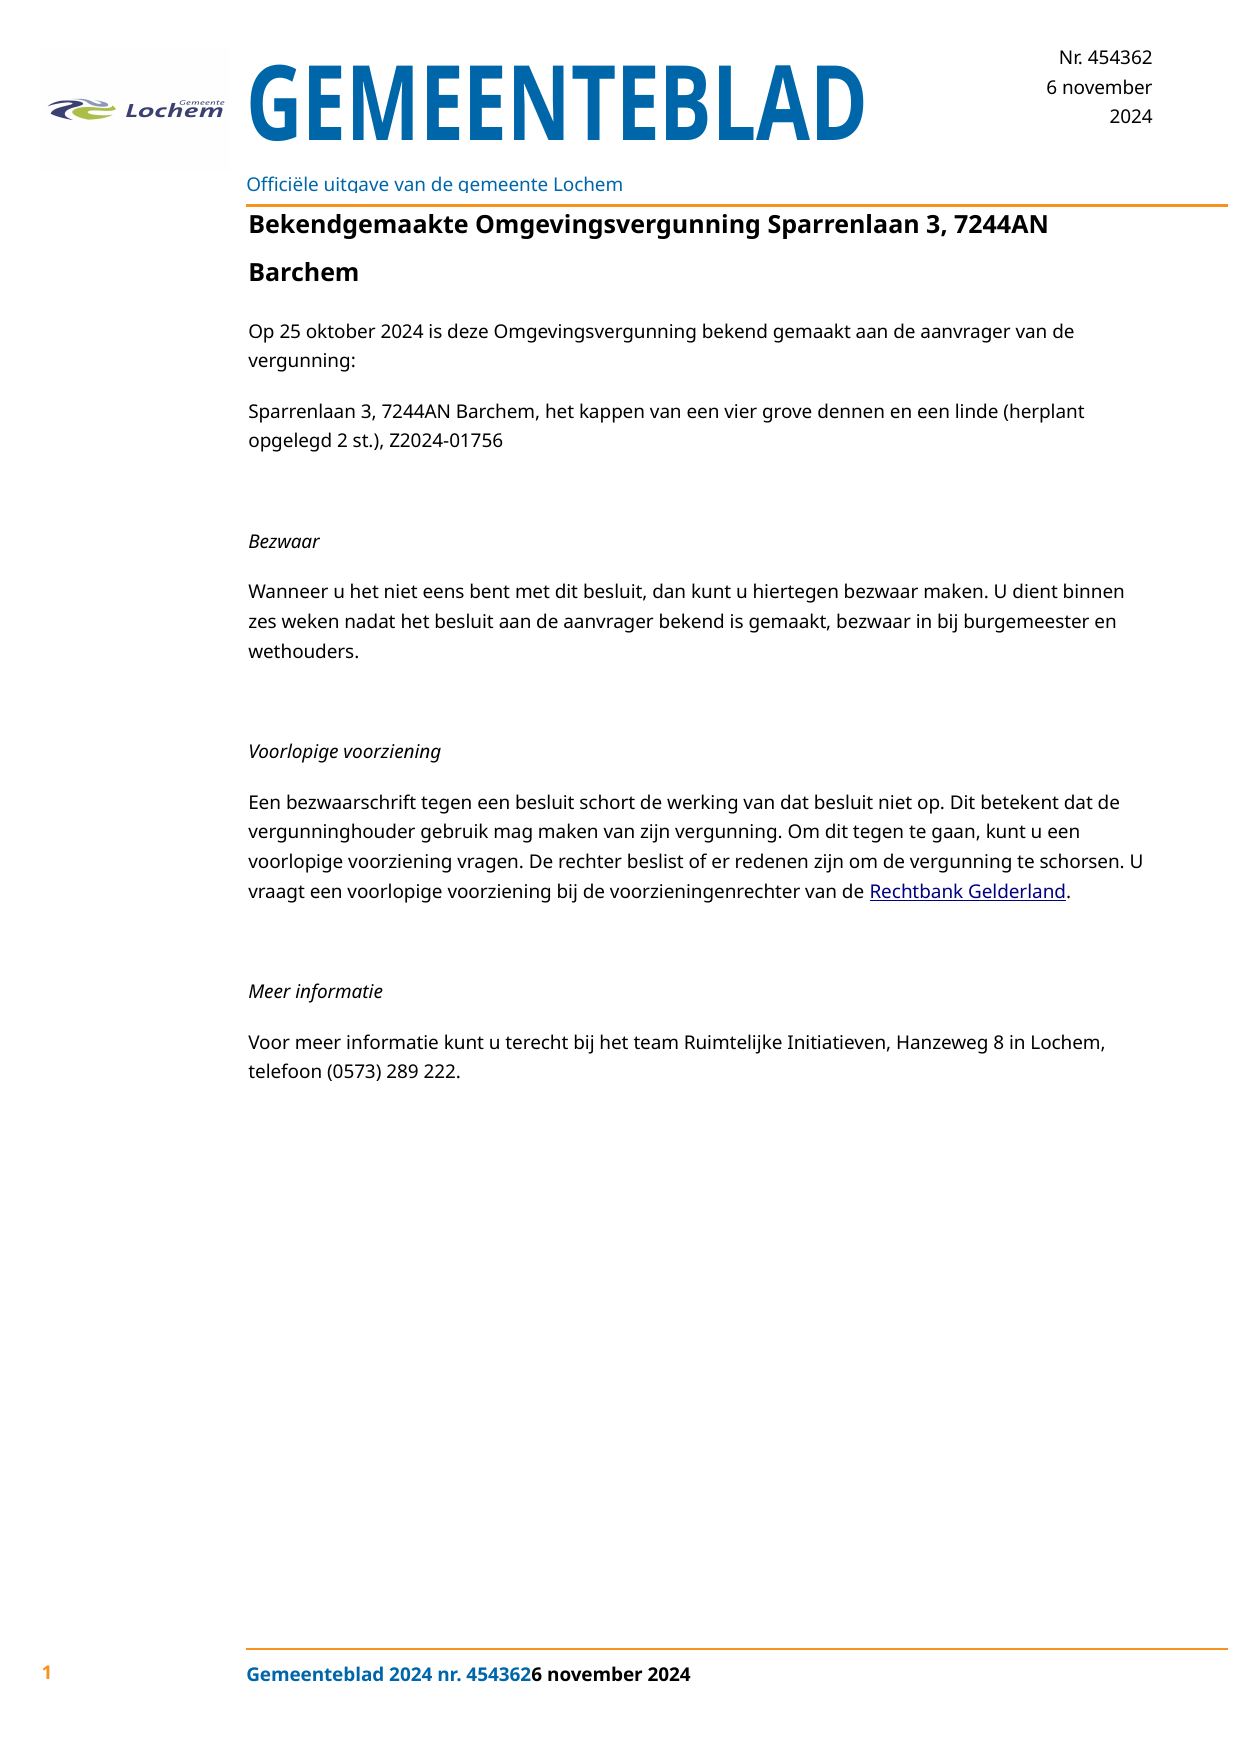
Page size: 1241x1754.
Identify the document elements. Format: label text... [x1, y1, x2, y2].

text Wanneer u het niet eens bent met dit besluit, dan kunt u hiertegen bezwaar maken. U dient binnen zes weken nadat het besluit aan de aanvrager bekend is gemaakt, bezwaar in bij burgemeester en wethouders. [248, 579, 1152, 664]
text Op 25 oktober 2024 is deze Omgevingsvergunning bekend gemaakt aan de aanvrager van de vergunning: [248, 318, 1152, 373]
text Bezwaar [248, 528, 1152, 554]
text Voor meer informatie kunt u terecht bij het team Ruimtelijke Initiatieven, Hanzeweg 8 in Lochem, telefoon (0573) 289 222. [248, 1029, 1152, 1084]
text Bekendgemaakte Omgevingsvergunning Sparrenlaan 3, 7244AN Barchem [248, 207, 1152, 288]
text Een bezwaarschrift tegen een besluit schort de werking van dat besluit niet op. Dit betekent dat de vergunninghouder gebruik mag maken van zijn vergunning. Om dit tegen te gaan, kunt u een voorlopige voorziening vragen. De rechter beslist of er redenen zijn om de vergunning te schorsen. U vraagt een voorlopige voorziening bij de voorzieningenrechter van de Rechtbank Gelderland. [248, 789, 1152, 904]
picture [41, 47, 231, 172]
text Voorlopige voorziening [248, 739, 1152, 764]
text Sparrenlaan 3, 7244AN Barchem, het kappen van een vier grove dennen en een linde (herplant opgelegd 2 st.), Z2024-01756 [248, 398, 1152, 453]
text Meer informatie [248, 979, 1152, 1004]
